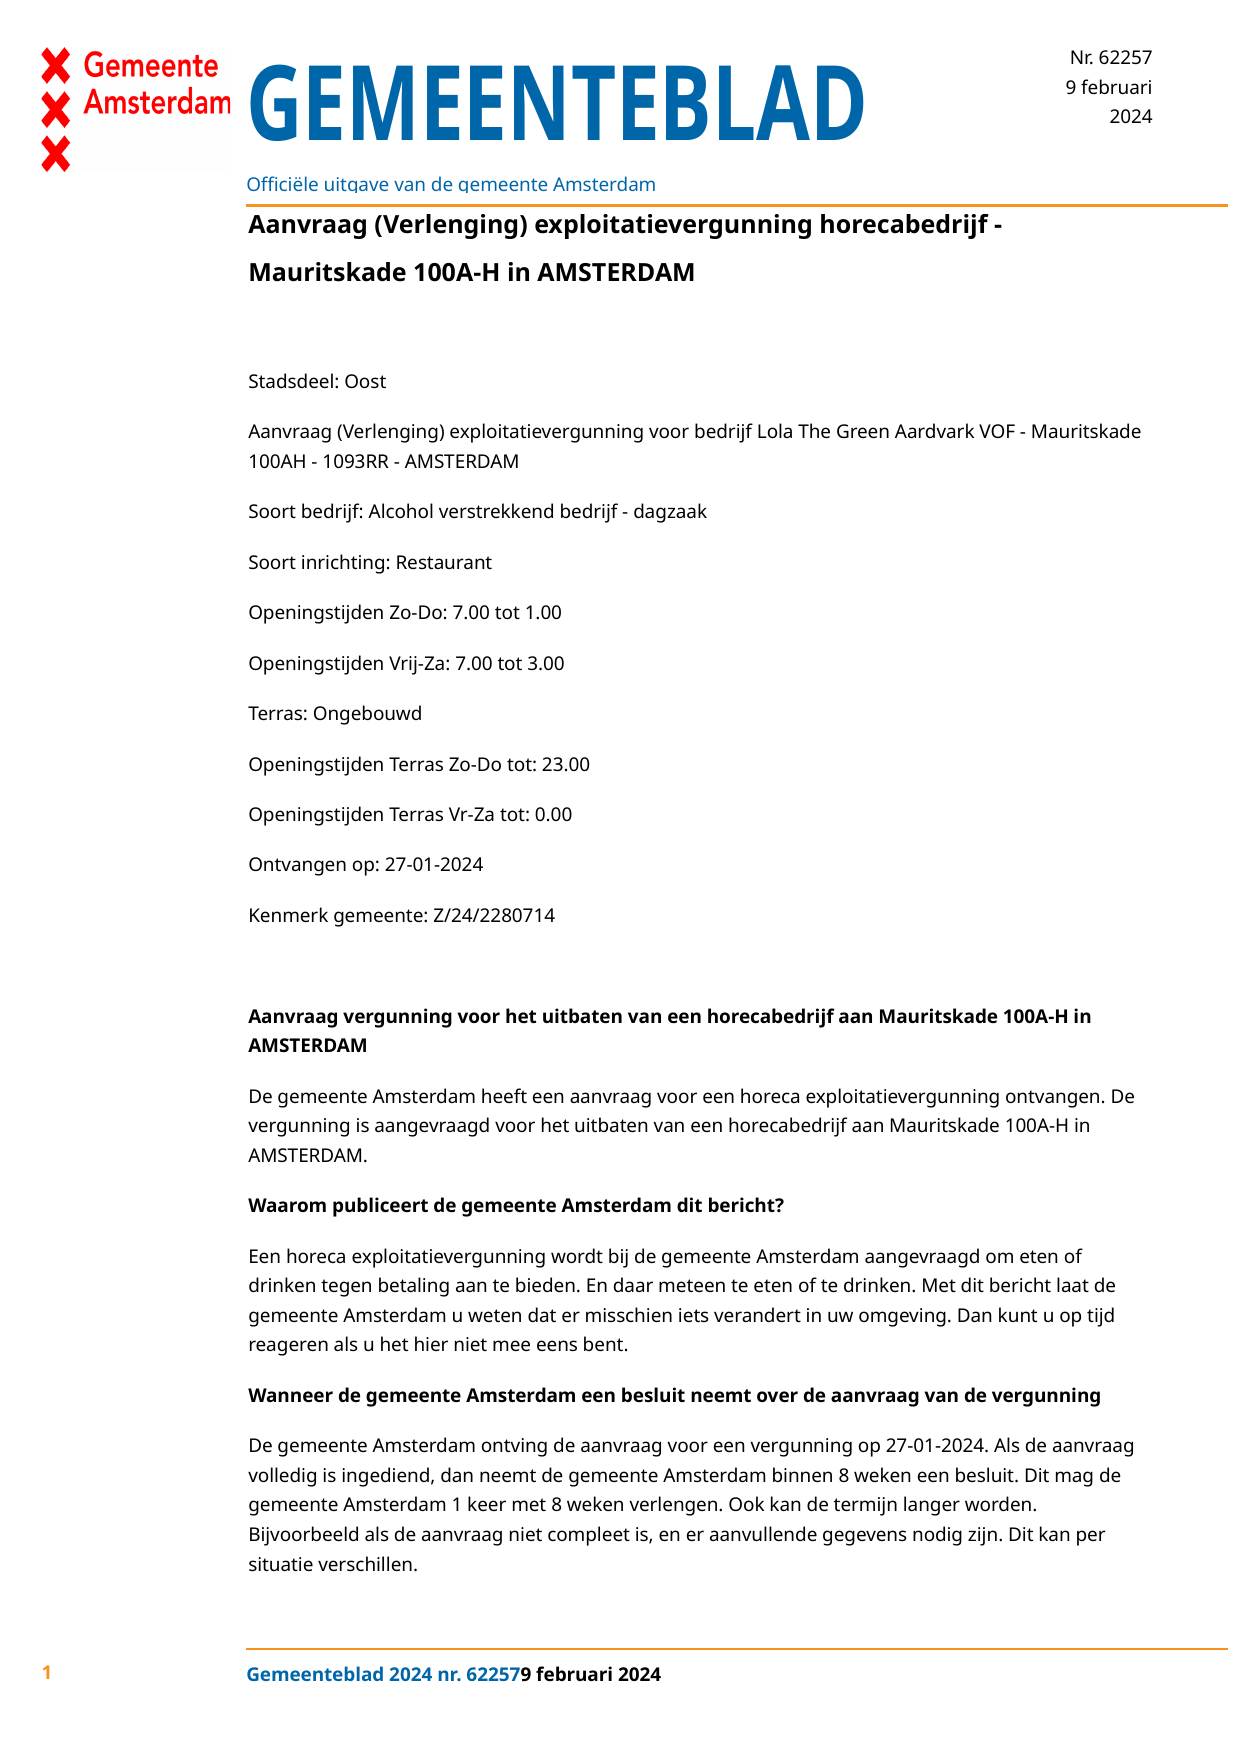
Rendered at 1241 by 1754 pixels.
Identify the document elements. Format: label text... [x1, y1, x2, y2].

text Soort bedrijf: Alcohol verstrekkend bedrijf - dagzaak [248, 499, 1152, 524]
text Wanneer de gemeente Amsterdam een besluit neemt over de aanvraag van de vergunning [248, 1382, 1152, 1408]
text Soort inrichting: Restaurant [248, 549, 1152, 575]
text Stadsdeel: Oost [248, 368, 1152, 394]
text Openingstijden Zo-Do: 7.00 tot 1.00 [248, 599, 1152, 625]
text Openingstijden Terras Zo-Do tot: 23.00 [248, 751, 1152, 777]
text Aanvraag (Verlenging) exploitatievergunning horecabedrijf - Mauritskade 100A-H in AMSTERDAM [248, 207, 1152, 288]
text Aanvraag vergunning voor het uitbaten van een horecabedrijf aan Mauritskade 100A-H in AMSTERDAM [248, 1003, 1152, 1058]
text Aanvraag (Verlenging) exploitatievergunning voor bedrijf Lola The Green Aardvark VOF - Mauritskade 100AH - 1093RR - AMSTERDAM [248, 419, 1152, 474]
text Een horeca exploitatievergunning wordt bij de gemeente Amsterdam aangevraagd om eten of drinken tegen betaling aan te bieden. En daar meteen te eten of te drinken. Met dit bericht laat de gemeente Amsterdam u weten dat er misschien iets verandert in uw omgeving. Dan kunt u op tijd reageren als u het hier niet mee eens bent. [248, 1243, 1152, 1357]
text Openingstijden Vrij-Za: 7.00 tot 3.00 [248, 650, 1152, 676]
text De gemeente Amsterdam ontving de aanvraag voor een vergunning op 27-01-2024. Als de aanvraag volledig is ingediend, dan neemt de gemeente Amsterdam binnen 8 weken een besluit. Dit mag de gemeente Amsterdam 1 keer met 8 weken verlengen. Ook kan de termijn langer worden. Bijvoorbeeld als de aanvraag niet compleet is, en er aanvullende gegevens nodig zijn. Dit kan per situatie verschillen. [248, 1432, 1152, 1577]
picture [41, 47, 231, 172]
text Ontvangen op: 27-01-2024 [248, 852, 1152, 877]
text Kenmerk gemeente: Z/24/2280714 [248, 902, 1152, 928]
text Waarom publiceert de gemeente Amsterdam dit bericht? [248, 1192, 1152, 1218]
text Openingstijden Terras Vr-Za tot: 0.00 [248, 801, 1152, 827]
text Terras: Ongebouwd [248, 700, 1152, 726]
text De gemeente Amsterdam heeft een aanvraag voor een horeca exploitatievergunning ontvangen. De vergunning is aangevraagd voor het uitbaten van een horecabedrijf aan Mauritskade 100A-H in AMSTERDAM. [248, 1083, 1152, 1168]
